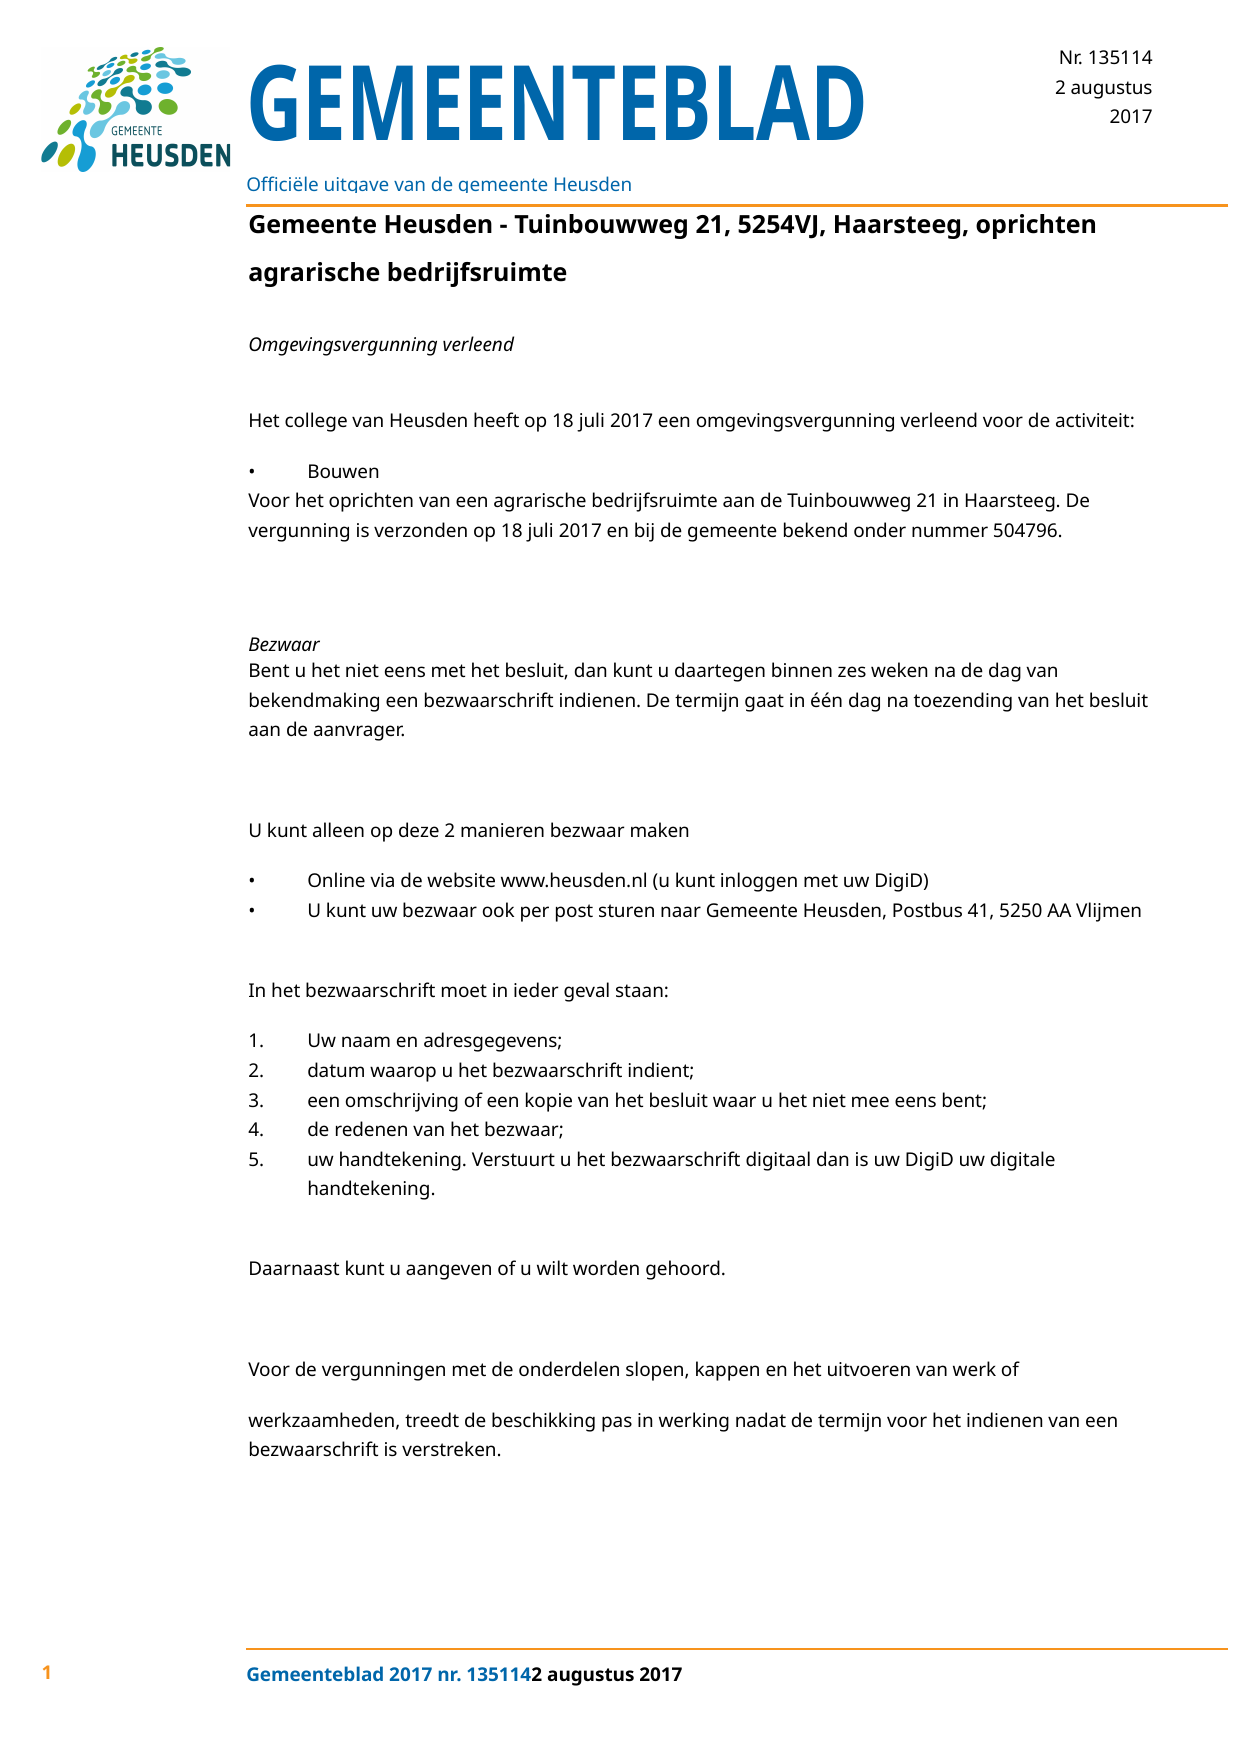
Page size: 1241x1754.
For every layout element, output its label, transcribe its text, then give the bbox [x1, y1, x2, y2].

list uw handtekening. Verstuurt u het bezwaarschrift digitaal dan is uw DigiD uw digitale handtekening. [248, 1146, 1152, 1201]
text Daarnaast kunt u aangeven of u wilt worden gehoord. [248, 1256, 1152, 1281]
text Het college van Heusden heeft op 18 juli 2017 een omgevingsvergunning verleend voor de activiteit: [248, 408, 1152, 433]
text Bezwaar [248, 632, 1152, 657]
list een omschrijving of een kopie van het besluit waar u het niet mee eens bent; [248, 1087, 1152, 1113]
text Voor de vergunningen met de onderdelen slopen, kappen en het uitvoeren van werk of [248, 1356, 1152, 1382]
text Omgevingsvergunning verleend [248, 331, 1152, 357]
list Uw naam en adresgegevens; [248, 1028, 1152, 1053]
list de redenen van het bezwaar; [248, 1116, 1152, 1142]
list datum waarop u het bezwaarschrift indient; [248, 1057, 1152, 1083]
text In het bezwaarschrift moet in ieder geval staan: [248, 977, 1152, 1003]
text Voor het oprichten van een agrarische bedrijfsruimte aan de Tuinbouwweg 21 in Haarsteeg. De vergunning is verzonden op 18 juli 2017 en bij de gemeente bekend onder nummer 504796. [248, 488, 1152, 543]
text werkzaamheden, treedt de beschikking pas in werking nadat de termijn voor het indienen van een bezwaarschrift is verstreken. [248, 1407, 1152, 1462]
list U kunt uw bezwaar ook per post sturen naar Gemeente Heusden, Postbus 41, 5250 AA Vlijmen [248, 897, 1152, 923]
picture [41, 47, 231, 172]
text Bent u het niet eens met het besluit, dan kunt u daartegen binnen zes weken na de dag van bekendmaking een bezwaarschrift indienen. De termijn gaat in één dag na toezending van het besluit aan de aanvrager. [248, 657, 1152, 742]
text U kunt alleen op deze 2 manieren bezwaar maken [248, 817, 1152, 843]
list Online via de website www.heusden.nl (u kunt inloggen met uw DigiD) [248, 868, 1152, 893]
list Bouwen [248, 458, 1152, 484]
text Gemeente Heusden - Tuinbouwweg 21, 5254VJ, Haarsteeg, oprichten agrarische bedrijfsruimte [248, 207, 1152, 288]
